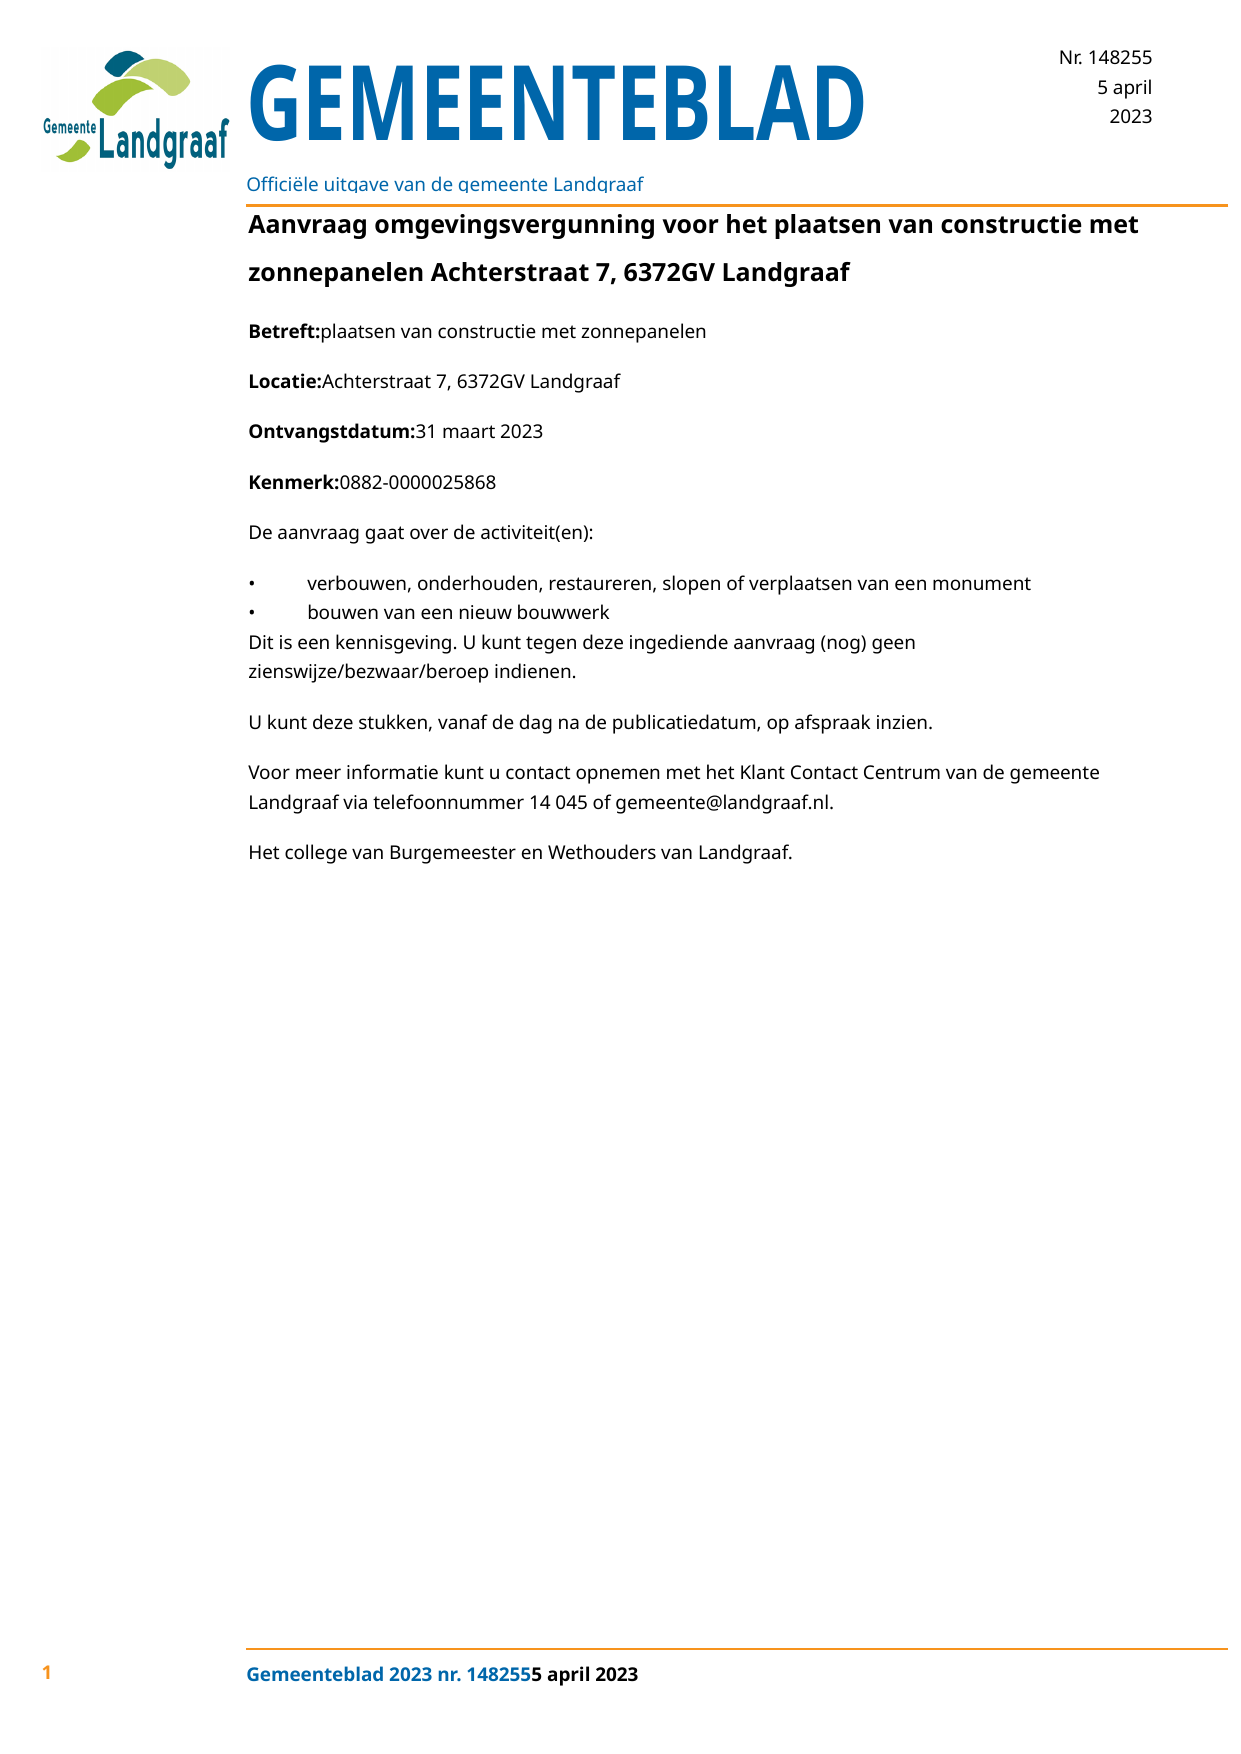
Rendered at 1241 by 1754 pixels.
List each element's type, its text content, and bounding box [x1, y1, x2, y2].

text Het college van Burgemeester en Wethouders van Landgraaf. [248, 839, 1152, 865]
list verbouwen, onderhouden, restaureren, slopen of verplaatsen van een monument [248, 570, 1152, 596]
text Ontvangstdatum:31 maart 2023 [248, 419, 1152, 444]
text Betreft:plaatsen van constructie met zonnepanelen [248, 318, 1152, 344]
picture [41, 47, 231, 172]
text Locatie:Achterstraat 7, 6372GV Landgraaf [248, 368, 1152, 394]
text U kunt deze stukken, vanaf de dag na de publicatiedatum, op afspraak inzien. [248, 709, 1152, 735]
text Voor meer informatie kunt u contact opnemen met het Klant Contact Centrum van de gemeente Landgraaf via telefoonnummer 14 045 of gemeente@landgraaf.nl. [248, 759, 1152, 815]
text Kenmerk:0882-0000025868 [248, 469, 1152, 495]
text De aanvraag gaat over de activiteit(en): [248, 519, 1152, 545]
text Dit is een kennisgeving. U kunt tegen deze ingediende aanvraag (nog) geen zienswijze/bezwaar/beroep indienen. [248, 629, 1152, 684]
list bouwen van een nieuw bouwwerk [248, 599, 1152, 625]
text Aanvraag omgevingsvergunning voor het plaatsen van constructie met zonnepanelen Achterstraat 7, 6372GV Landgraaf [248, 207, 1152, 288]
